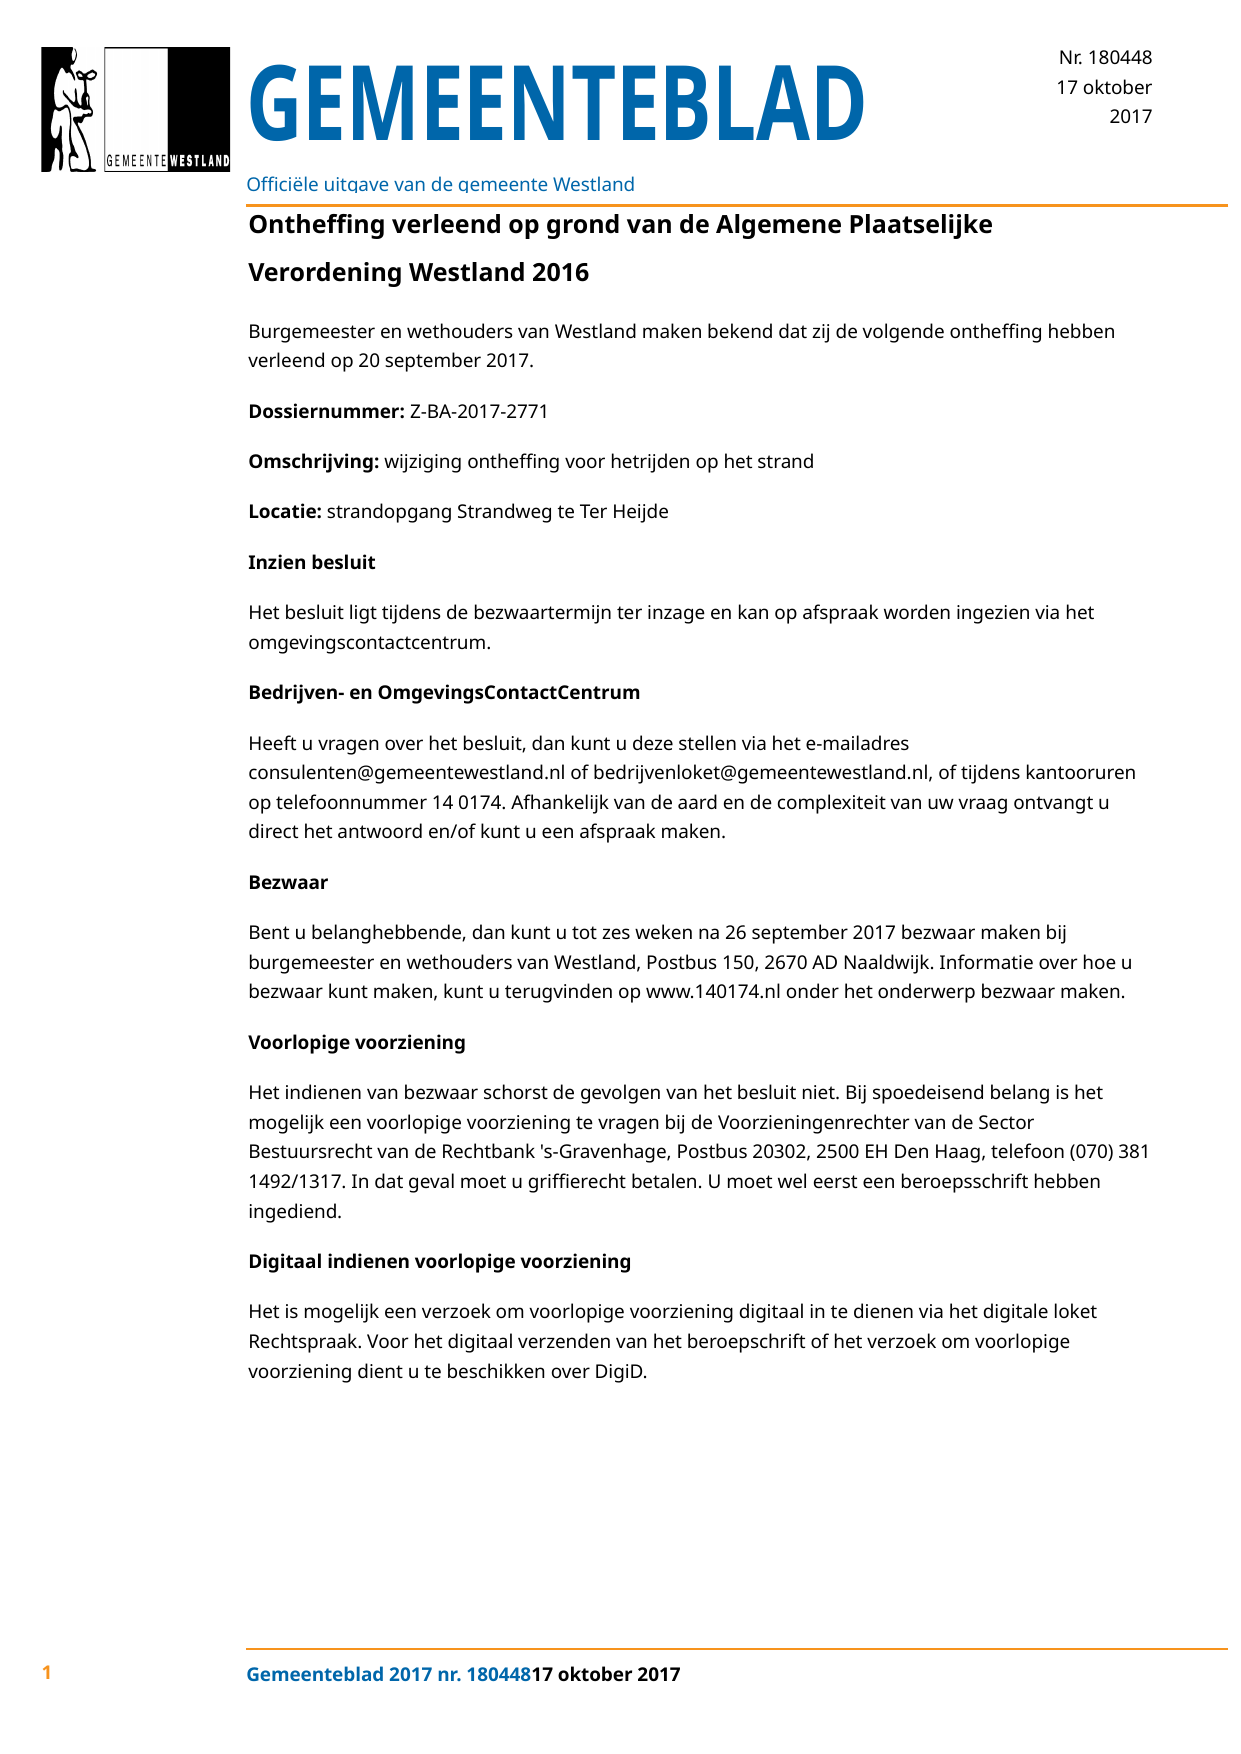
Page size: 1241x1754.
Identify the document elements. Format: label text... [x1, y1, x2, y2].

text Inzien besluit [248, 549, 1152, 575]
text Het indienen van bezwaar schorst de gevolgen van het besluit niet. Bij spoedeisend belang is het mogelijk een voorlopige voorziening te vragen bij de Voorzieningenrechter van de Sector Bestuursrecht van de Rechtbank 's-Gravenhage, Postbus 20302, 2500 EH Den Haag, telefoon (070) 381 1492/1317. In dat geval moet u griffierecht betalen. U moet wel eerst een beroepsschrift hebben ingediend. [248, 1079, 1152, 1224]
text Dossiernummer: Z-BA-2017-2771 [248, 398, 1152, 424]
text Het besluit ligt tijdens de bezwaartermijn ter inzage en kan op afspraak worden ingezien via het omgevingscontactcentrum. [248, 599, 1152, 655]
text Bedrijven- en OmgevingsContactCentrum [248, 679, 1152, 705]
text Burgemeester en wethouders van Westland maken bekend dat zij de volgende ontheffing hebben verleend op 20 september 2017. [248, 318, 1152, 373]
text Ontheffing verleend op grond van de Algemene Plaatselijke Verordening Westland 2016 [248, 207, 1152, 288]
text Het is mogelijk een verzoek om voorlopige voorziening digitaal in te dienen via het digitale loket Rechtspraak. Voor het digitaal verzenden van het beroepschrift of het verzoek om voorlopige voorziening dient u te beschikken over DigiD. [248, 1299, 1152, 1384]
text Bent u belanghebbende, dan kunt u tot zes weken na 26 september 2017 bezwaar maken bij burgemeester en wethouders van Westland, Postbus 150, 2670 AD Naaldwijk. Informatie over hoe u bezwaar kunt maken, kunt u terugvinden op www.140174.nl onder het onderwerp bezwaar maken. [248, 919, 1152, 1004]
text Heeft u vragen over het besluit, dan kunt u deze stellen via het e-mailadres consulenten@gemeentewestland.nl of bedrijvenloket@gemeentewestland.nl, of tijdens kantooruren op telefoonnummer 14 0174. Afhankelijk van de aard en de complexiteit van uw vraag ontvangt u direct het antwoord en/of kunt u een afspraak maken. [248, 730, 1152, 844]
text Voorlopige voorziening [248, 1029, 1152, 1055]
text Locatie: strandopgang Strandweg te Ter Heijde [248, 499, 1152, 524]
text Omschrijving: wijziging ontheffing voor hetrijden op het strand [248, 448, 1152, 474]
picture [41, 47, 231, 172]
text Bezwaar [248, 869, 1152, 895]
text Digitaal indienen voorlopige voorziening [248, 1248, 1152, 1274]
